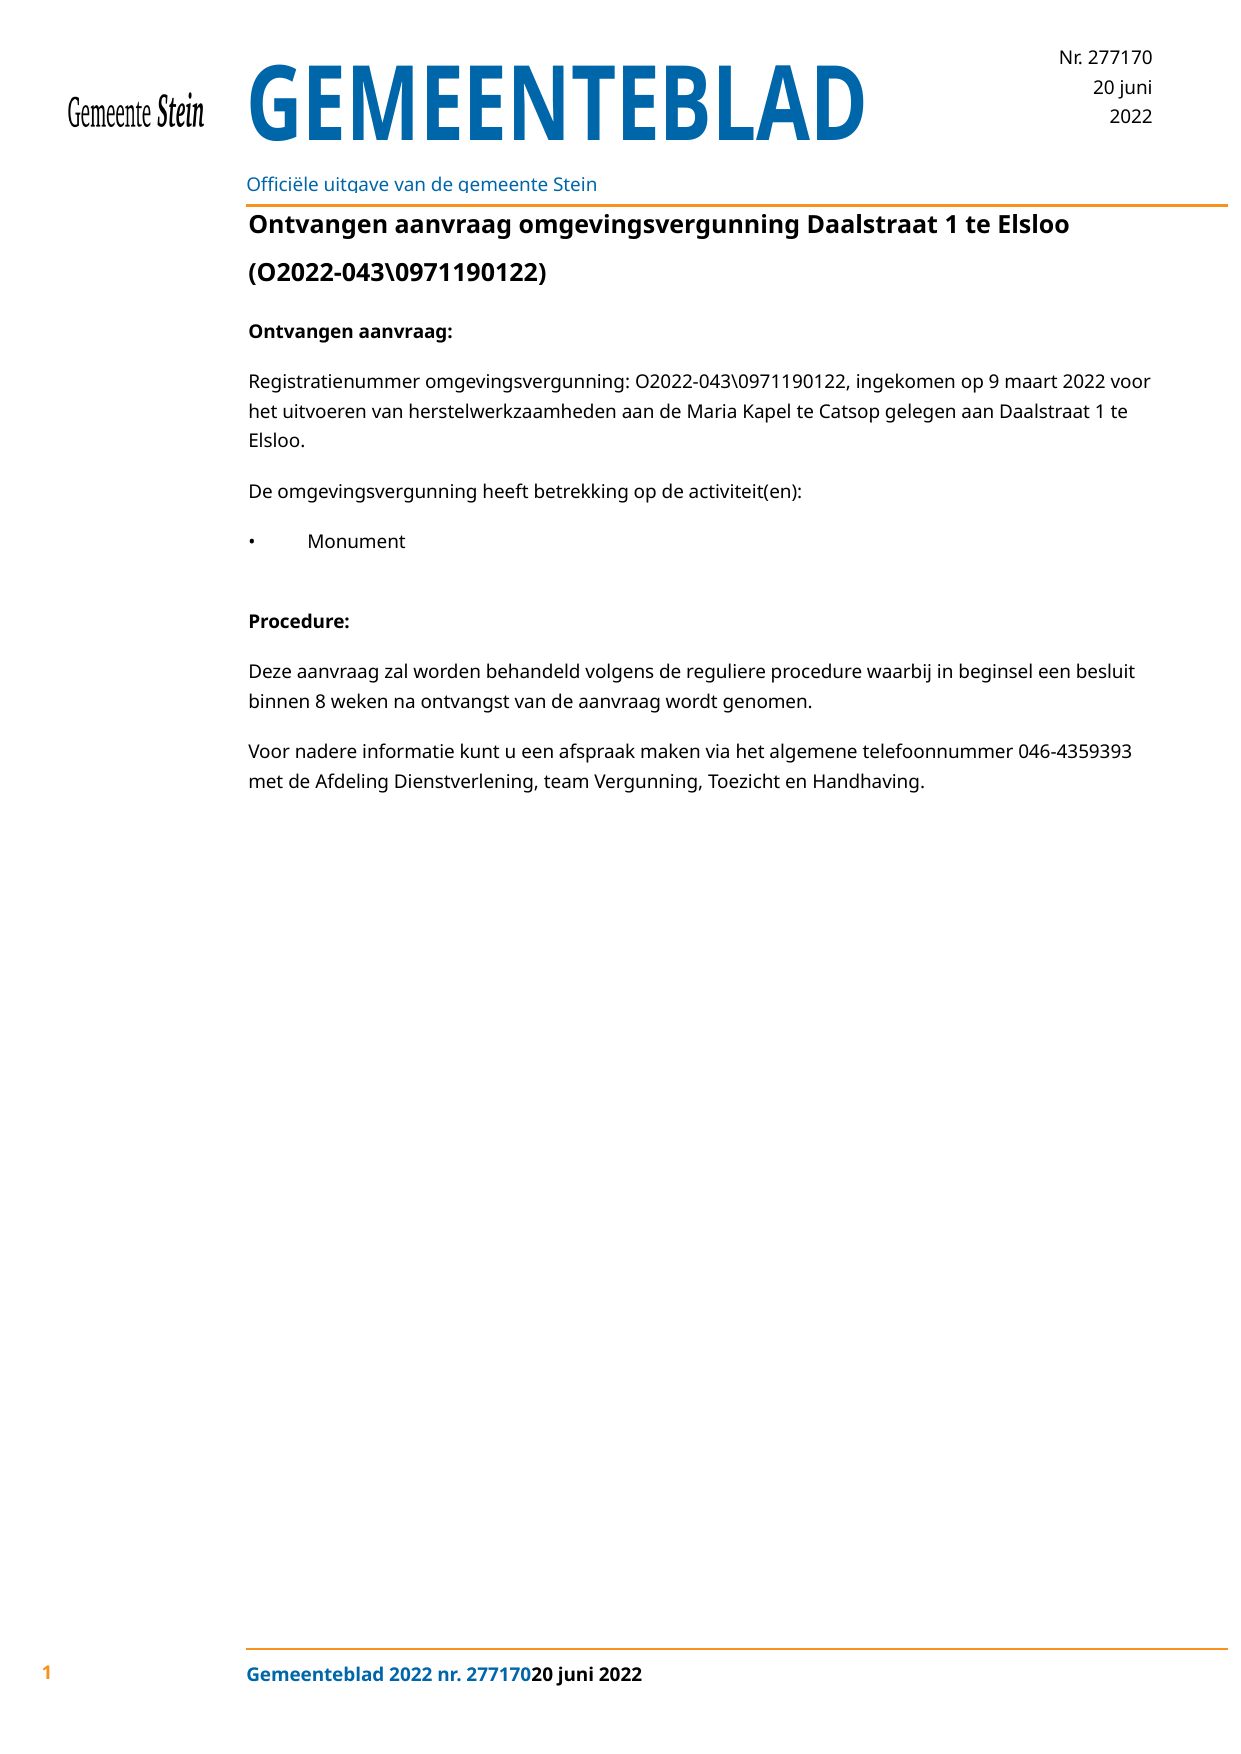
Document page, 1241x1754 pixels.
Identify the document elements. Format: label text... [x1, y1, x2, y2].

picture [41, 47, 231, 172]
text Ontvangen aanvraag: [248, 318, 1152, 344]
text Voor nadere informatie kunt u een afspraak maken via het algemene telefoonnummer 046-4359393 met de Afdeling Dienstverlening, team Vergunning, Toezicht en Handhaving. [248, 739, 1152, 794]
text Procedure: [248, 608, 1152, 634]
text Deze aanvraag zal worden behandeld volgens de reguliere procedure waarbij in beginsel een besluit binnen 8 weken na ontvangst van de aanvraag wordt genomen. [248, 659, 1152, 714]
text Registratienummer omgevingsvergunning: O2022-043\0971190122, ingekomen op 9 maart 2022 voor het uitvoeren van herstelwerkzaamheden aan de Maria Kapel te Catsop gelegen aan Daalstraat 1 te Elsloo. [248, 368, 1152, 453]
list Monument [248, 528, 1152, 554]
text De omgevingsvergunning heeft betrekking op de activiteit(en): [248, 478, 1152, 504]
text Ontvangen aanvraag omgevingsvergunning Daalstraat 1 te Elsloo (O2022-043\0971190122) [248, 207, 1152, 288]
